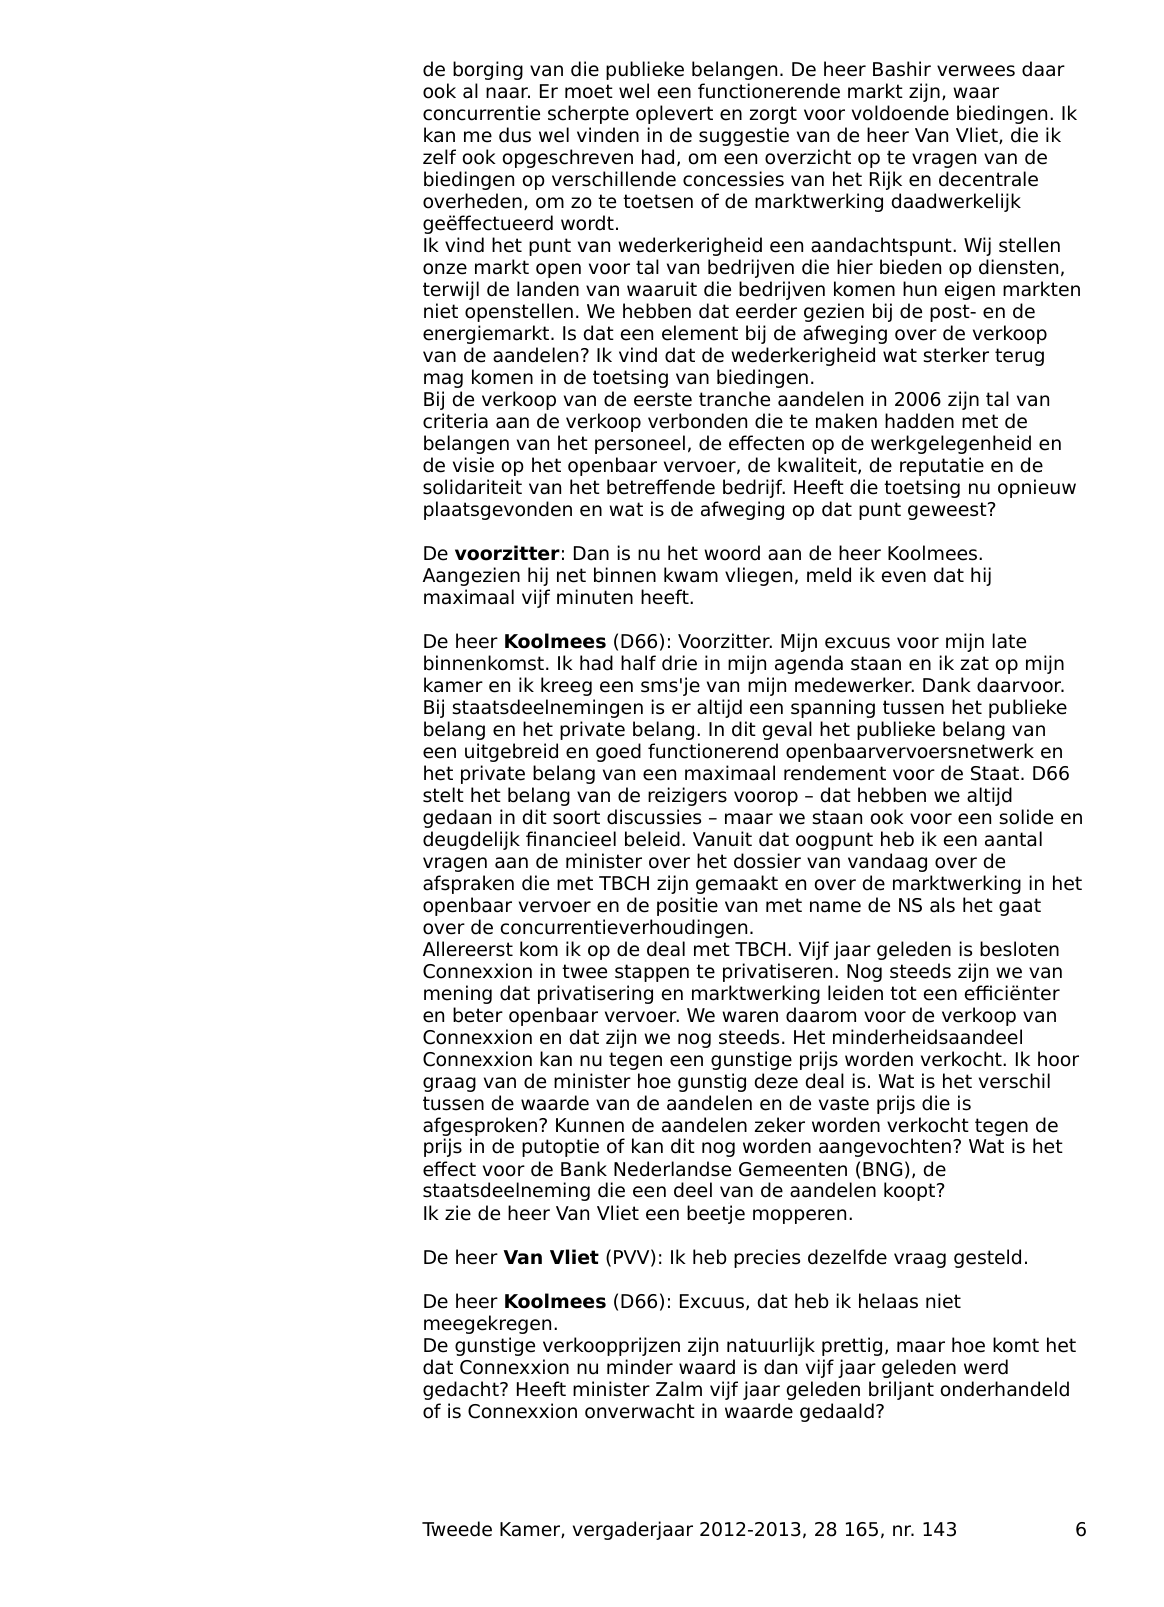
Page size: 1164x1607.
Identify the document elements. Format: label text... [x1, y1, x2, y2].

text Ik vind het punt van wederkerigheid een aandachtspunt. Wij stellen onze markt open voor tal van bedrijven die hier bieden op diensten, terwijl de landen van waaruit die bedrijven komen hun eigen markten niet openstellen. We hebben dat eerder gezien bij de post- en de energiemarkt. Is dat een element bij de afweging over de verkoop van de aandelen? Ik vind dat de wederkerigheid wat sterker terug mag komen in de toetsing van biedingen. [422, 235, 1087, 389]
text de borging van die publieke belangen. De heer Bashir verwees daar ook al naar. Er moet wel een functionerende markt zijn, waar concurrentie scherpte oplevert en zorgt voor voldoende biedingen. Ik kan me dus wel vinden in de suggestie van de heer Van Vliet, die ik zelf ook opgeschreven had, om een overzicht op te vragen van de biedingen op verschillende concessies van het Rijk en decentrale overheden, om zo te toetsen of de marktwerking daadwerkelijk geëffectueerd wordt. [422, 59, 1087, 235]
text Bij de verkoop van de eerste tranche aandelen in 2006 zijn tal van criteria aan de verkoop verbonden die te maken hadden met de belangen van het personeel, de effecten op de werkgelegenheid en de visie op het openbaar vervoer, de kwaliteit, de reputatie en de solidariteit van het betreffende bedrijf. Heeft die toetsing nu opnieuw plaatsgevonden en wat is de afweging op dat punt geweest? [422, 389, 1087, 521]
text Bij staatsdeelnemingen is er altijd een spanning tussen het publieke belang en het private belang. In dit geval het publieke belang van een uitgebreid en goed functionerend openbaarvervoersnetwerk en het private belang van een maximaal rendement voor de Staat. D66 stelt het belang van de reizigers voorop – dat hebben we altijd gedaan in dit soort discussies – maar we staan ook voor een solide en deugdelijk financieel beleid. Vanuit dat oogpunt heb ik een aantal vragen aan de minister over het dossier van vandaag over de afspraken die met TBCH zijn gemaakt en over de marktwerking in het openbaar vervoer en de positie van met name de NS als het gaat over de concurrentieverhoudingen. [422, 697, 1087, 939]
text De voorzitter: Dan is nu het woord aan de heer Koolmees. Aangezien hij net binnen kwam vliegen, meld ik even dat hij maximaal vijf minuten heeft. [422, 543, 1087, 609]
text Allereerst kom ik op de deal met TBCH. Vijf jaar geleden is besloten Connexxion in twee stappen te privatiseren. Nog steeds zijn we van mening dat privatisering en marktwerking leiden tot een efficiënter en beter openbaar vervoer. We waren daarom voor de verkoop van Connexxion en dat zijn we nog steeds. Het minderheidsaandeel Connexxion kan nu tegen een gunstige prijs worden verkocht. Ik hoor graag van de minister hoe gunstig deze deal is. Wat is het verschil tussen de waarde van de aandelen en de vaste prijs die is afgesproken? Kunnen de aandelen zeker worden verkocht tegen de prijs in de putoptie of kan dit nog worden aangevochten? Wat is het effect voor de Bank Nederlandse Gemeenten (BNG), de staatsdeelneming die een deel van de aandelen koopt? [422, 939, 1087, 1202]
text Ik zie de heer Van Vliet een beetje mopperen. [422, 1202, 1087, 1224]
text De heer Koolmees (D66): Voorzitter. Mijn excuus voor mijn late binnenkomst. Ik had half drie in mijn agenda staan en ik zat op mijn kamer en ik kreeg een sms'je van mijn medewerker. Dank daarvoor. [422, 631, 1087, 697]
text De heer Koolmees (D66): Excuus, dat heb ik helaas niet meegekregen. [422, 1291, 1087, 1335]
text De heer Van Vliet (PVV): Ik heb precies dezelfde vraag gesteld. [422, 1247, 1087, 1268]
text De gunstige verkoopprijzen zijn natuurlijk prettig, maar hoe komt het dat Connexxion nu minder waard is dan vijf jaar geleden werd gedacht? Heeft minister Zalm vijf jaar geleden briljant onderhandeld of is Connexxion onverwacht in waarde gedaald? [422, 1335, 1087, 1423]
